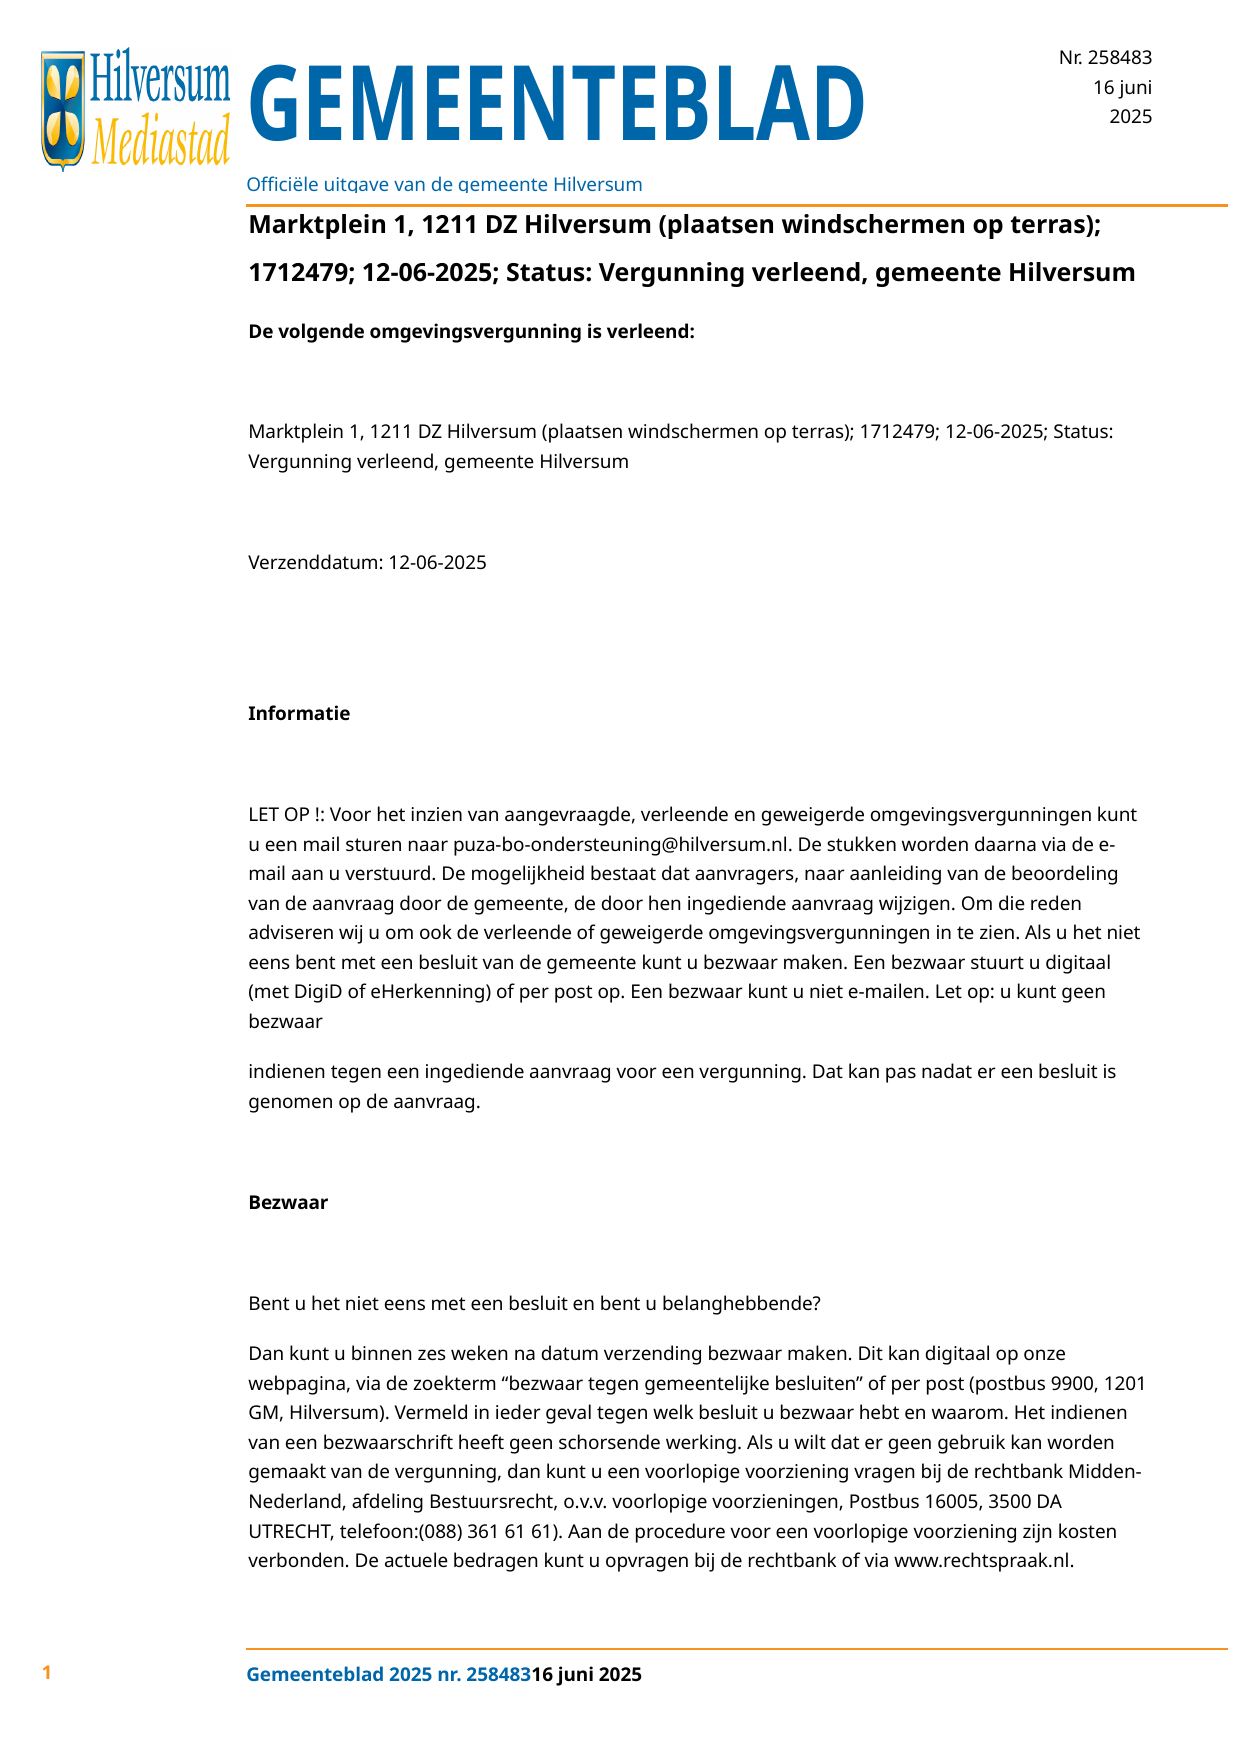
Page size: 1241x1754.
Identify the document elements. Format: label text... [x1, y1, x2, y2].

picture [41, 47, 231, 172]
text Bent u het niet eens met een besluit en bent u belanghebbende? [248, 1290, 1152, 1316]
text Informatie [248, 700, 1152, 726]
text Bezwaar [248, 1189, 1152, 1215]
text Marktplein 1, 1211 DZ Hilversum (plaatsen windschermen op terras); 1712479; 12-06-2025; Status: Vergunning verleend, gemeente Hilversum [248, 419, 1152, 474]
text Dan kunt u binnen zes weken na datum verzending bezwaar maken. Dit kan digitaal op onze webpagina, via de zoekterm “bezwaar tegen gemeentelijke besluiten” of per post (postbus 9900, 1201 GM, Hilversum). Vermeld in ieder geval tegen welk besluit u bezwaar hebt en waarom. Het indienen van een bezwaarschrift heeft geen schorsende werking. Als u wilt dat er geen gebruik kan worden gemaakt van de vergunning, dan kunt u een voorlopige voorziening vragen bij de rechtbank Midden-Nederland, afdeling Bestuursrecht, o.v.v. voorlopige voorzieningen, Postbus 16005, 3500 DA UTRECHT, telefoon:(088) 361 61 61). Aan de procedure voor een voorlopige voorziening zijn kosten verbonden. De actuele bedragen kunt u opvragen bij de rechtbank of via www.rechtspraak.nl. [248, 1340, 1152, 1573]
text Marktplein 1, 1211 DZ Hilversum (plaatsen windschermen op terras); 1712479; 12-06-2025; Status: Vergunning verleend, gemeente Hilversum [248, 207, 1152, 288]
text indienen tegen een ingediende aanvraag voor een vergunning. Dat kan pas nadat er een besluit is genomen op de aanvraag. [248, 1059, 1152, 1114]
text De volgende omgevingsvergunning is verleend: [248, 318, 1152, 344]
text LET OP !: Voor het inzien van aangevraagde, verleende en geweigerde omgevingsvergunningen kunt u een mail sturen naar puza-bo-ondersteuning@hilversum.nl. De stukken worden daarna via de e-mail aan u verstuurd. De mogelijkheid bestaat dat aanvragers, naar aanleiding van de beoordeling van de aanvraag door de gemeente, de door hen ingediende aanvraag wijzigen. Om die reden adviseren wij u om ook de verleende of geweigerde omgevingsvergunningen in te zien. Als u het niet eens bent met een besluit van de gemeente kunt u bezwaar maken. Een bezwaar stuurt u digitaal (met DigiD of eHerkenning) of per post op. Een bezwaar kunt u niet e-mailen. Let op: u kunt geen bezwaar [248, 801, 1152, 1034]
text Verzenddatum: 12-06-2025 [248, 549, 1152, 575]
